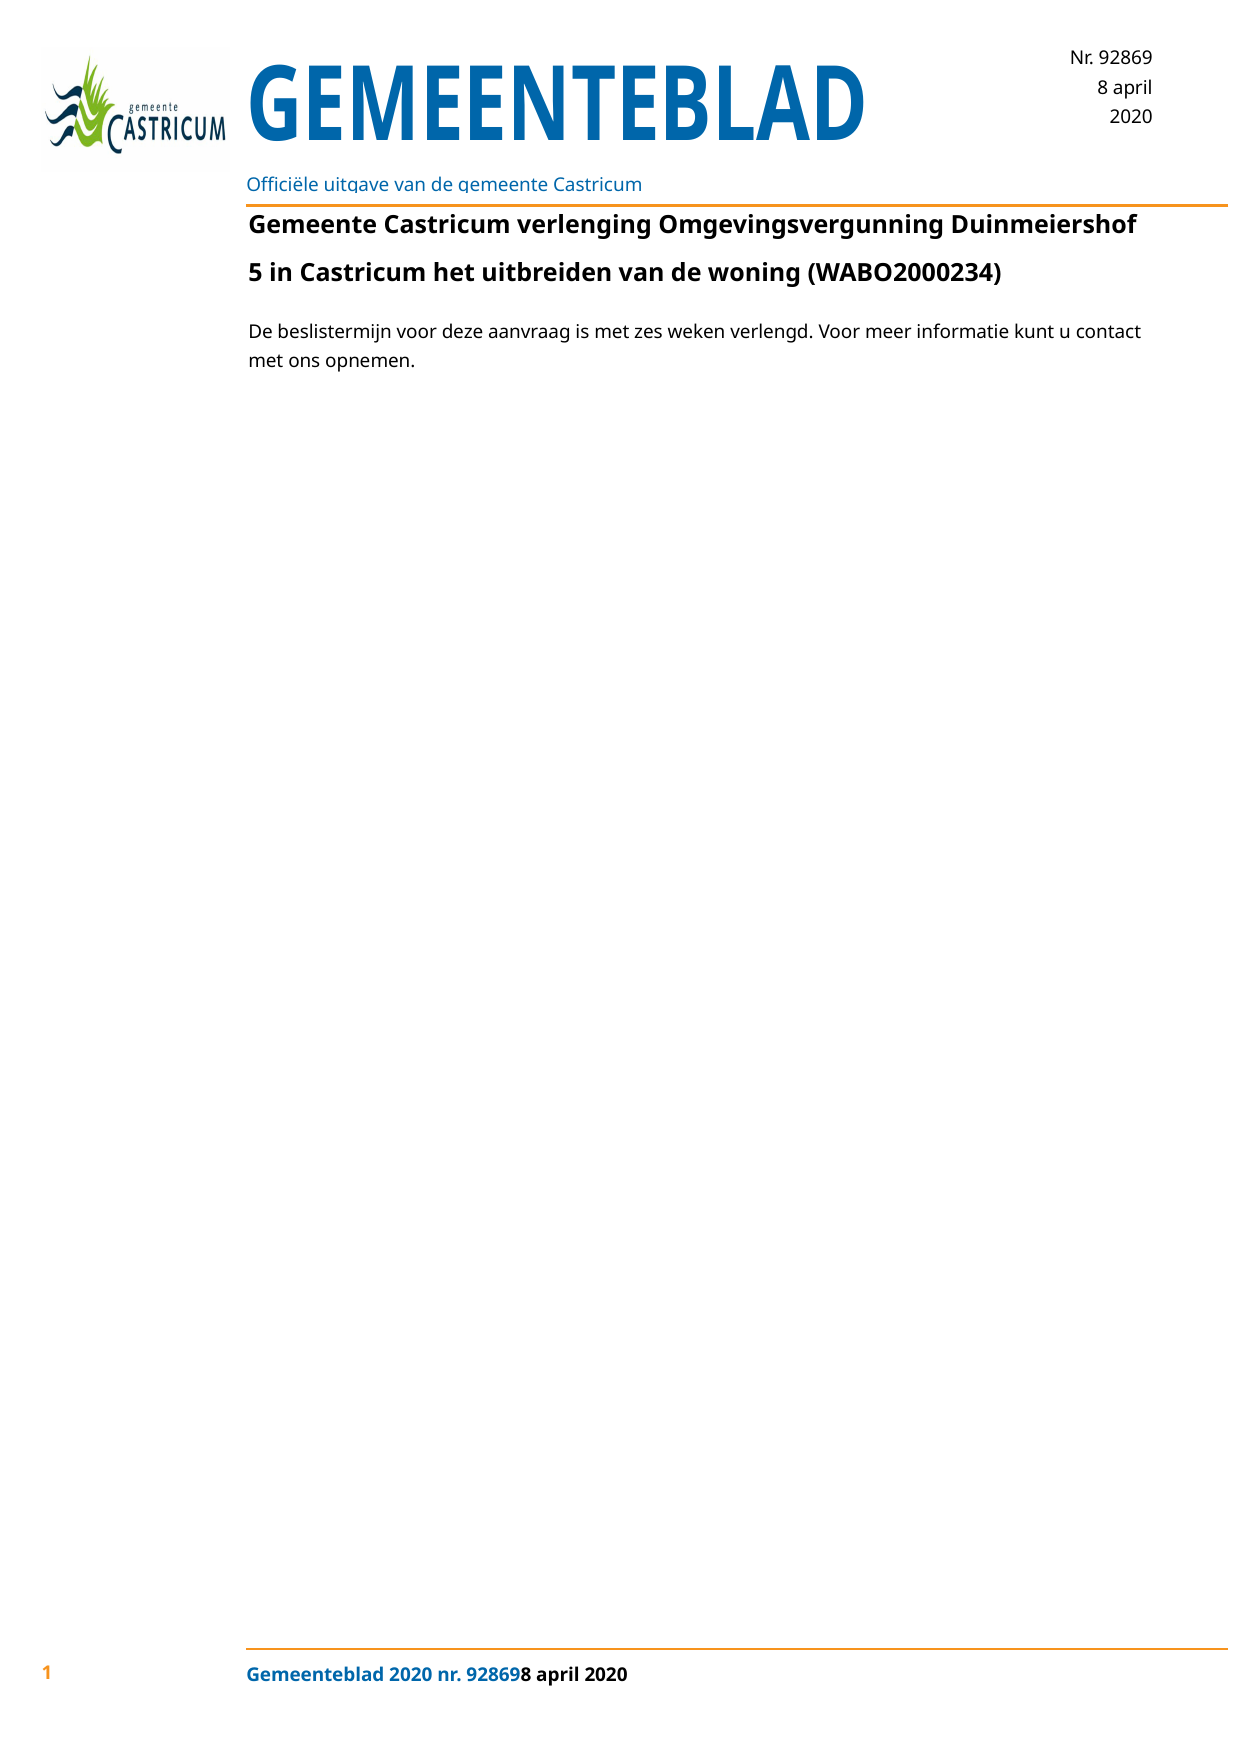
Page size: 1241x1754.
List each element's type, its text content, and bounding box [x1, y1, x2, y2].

picture [41, 47, 231, 172]
text De beslistermijn voor deze aanvraag is met zes weken verlengd. Voor meer informatie kunt u contact met ons opnemen. [248, 318, 1152, 373]
text Gemeente Castricum verlenging Omgevingsvergunning Duinmeiershof 5 in Castricum het uitbreiden van de woning (WABO2000234) [248, 207, 1152, 288]
